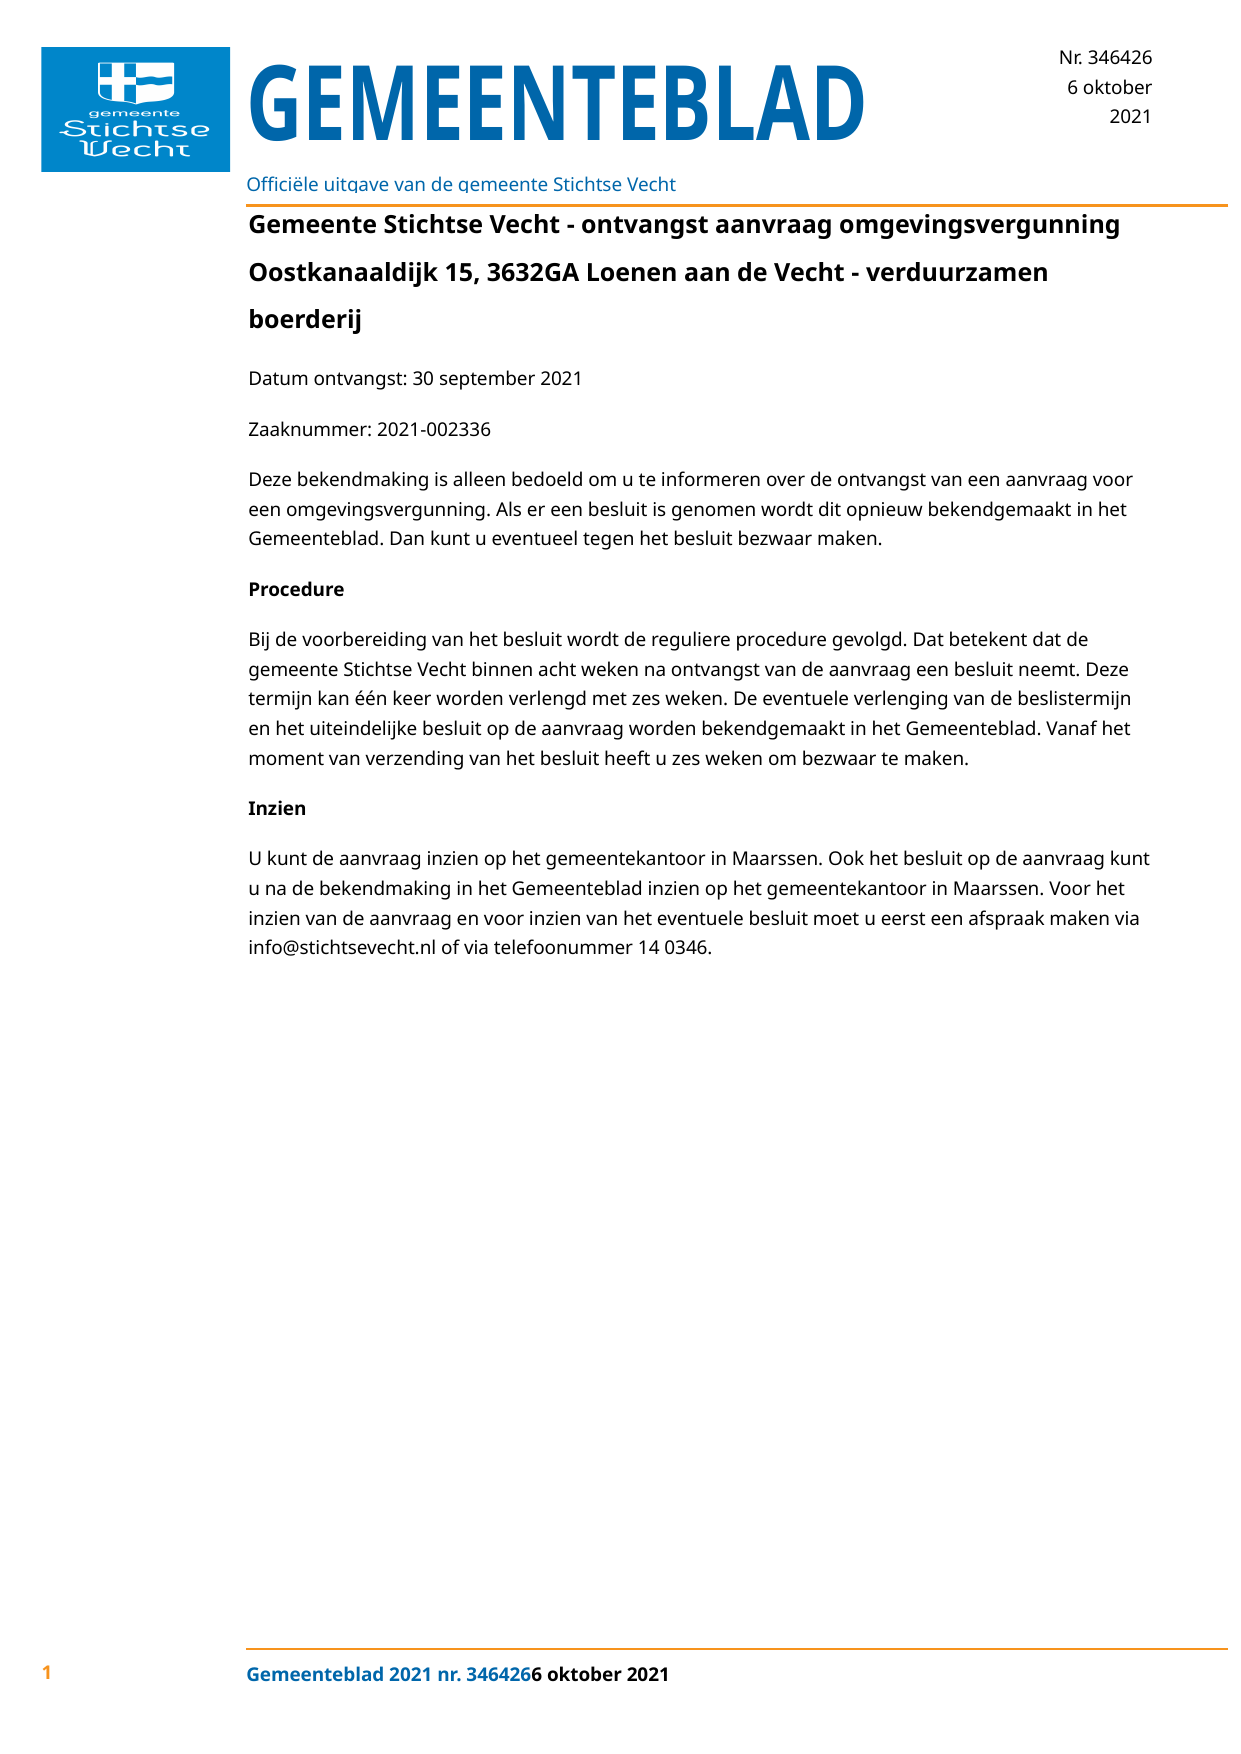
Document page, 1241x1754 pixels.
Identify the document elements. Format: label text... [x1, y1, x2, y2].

picture [137, 63, 174, 103]
text U kunt de aanvraag inzien op het gemeentekantoor in Maarssen. Ook het besluit op de aanvraag kunt u na de bekendmaking in het Gemeenteblad inzien op het gemeentekantoor in Maarssen. Voor het inzien van de aanvraag en voor inzien van het eventuele besluit moet u eerst een afspraak maken via info@stichtsevecht.nl of via telefoonummer 14 0346. [248, 846, 1152, 960]
text Bij de voorbereiding van het besluit wordt de reguliere procedure gevolgd. Dat betekent dat de gemeente Stichtse Vecht binnen acht weken na ontvangst van de aanvraag een besluit neemt. Deze termijn kan één keer worden verlengd met zes weken. De eventuele verlenging van de beslistermijn en het uiteindelijke besluit op de aanvraag worden bekendgemaakt in het Gemeenteblad. Vanaf het moment van verzending van het besluit heeft u zes weken om bezwaar te maken. [248, 626, 1152, 770]
text Gemeente Stichtse Vecht - ontvangst aanvraag omgevingsvergunning Oostkanaaldijk 15, 3632GA Loenen aan de Vecht - verduurzamen boerderij [248, 207, 1152, 336]
text Datum ontvangst: 30 september 2021 [248, 366, 1152, 391]
text Procedure [248, 576, 1152, 602]
text Inzien [248, 795, 1152, 821]
text Zaaknummer: 2021-002336 [248, 416, 1152, 442]
text Deze bekendmaking is alleen bedoeld om u te informeren over de ontvangst van een aanvraag voor een omgevingsvergunning. Als er een besluit is genomen wordt dit opnieuw bekendgemaakt in het Gemeenteblad. Dan kunt u eventueel tegen het besluit bezwaar maken. [248, 466, 1152, 551]
picture [99, 63, 135, 101]
